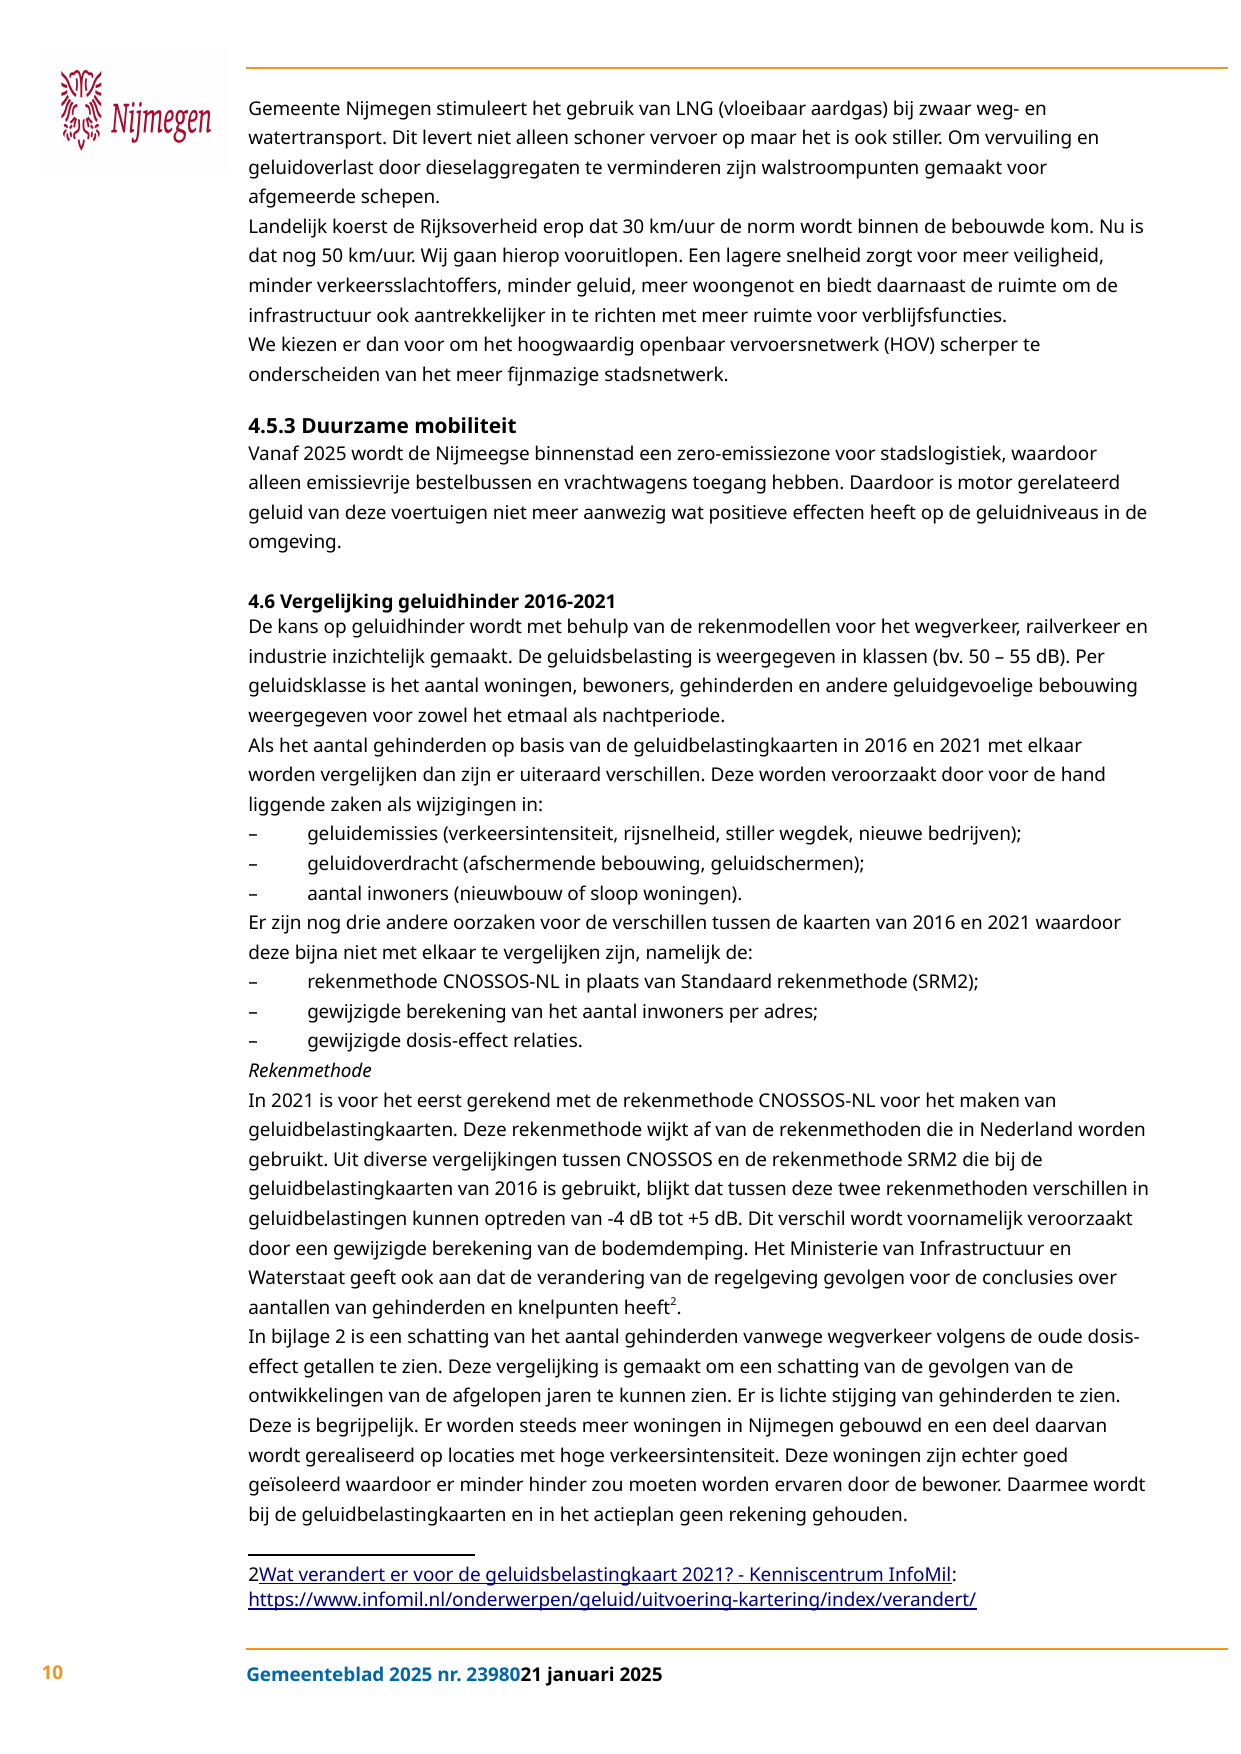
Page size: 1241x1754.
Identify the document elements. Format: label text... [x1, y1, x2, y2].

picture [41, 47, 231, 172]
list gewijzigde berekening van het aantal inwoners per adres; [248, 998, 1152, 1024]
text 4.6 Vergelijking geluidhinder 2016-2021 [248, 588, 1152, 613]
text Vanaf 2025 wordt de Nijmeegse binnenstad een zero-emissiezone voor stadslogistiek, waardoor alleen emissievrije bestelbussen en vrachtwagens toegang hebben. Daardoor is motor gerelateerd geluid van deze voertuigen niet meer aanwezig wat positieve effecten heeft op de geluidniveaus in de omgeving. [248, 440, 1152, 554]
text Als het aantal gehinderden op basis van de geluidbelastingkaarten in 2016 en 2021 met elkaar worden vergelijken dan zijn er uiteraard verschillen. Deze worden veroorzaakt door voor de hand liggende zaken als wijzigingen in: [248, 732, 1152, 817]
text De kans op geluidhinder wordt met behulp van de rekenmodellen voor het wegverkeer, railverkeer en industrie inzichtelijk gemaakt. De geluidsbelasting is weergegeven in klassen (bv. 50 – 55 dB). Per geluidsklasse is het aantal woningen, bewoners, gehinderden en andere geluidgevoelige bebouwing weergegeven voor zowel het etmaal als nachtperiode. [248, 613, 1152, 728]
text Gemeente Nijmegen stimuleert het gebruik van LNG (vloeibaar aardgas) bij zwaar weg- en watertransport. Dit levert niet alleen schoner vervoer op maar het is ook stiller. Om vervuiling en geluidoverlast door dieselaggregaten te verminderen zijn walstroompunten gemaakt voor afgemeerde schepen. [248, 95, 1152, 209]
text Wat verandert er voor de geluidsbelastingkaart 2021? - Kenniscentrum InfoMil: https://www.infomil.nl/onderwerpen/geluid/uitvoering-kartering/index/verandert/ [248, 1561, 1152, 1612]
text In bijlage 2 is een schatting van het aantal gehinderden vanwege wegverkeer volgens de oude dosis-effect getallen te zien. Deze vergelijking is gemaakt om een schatting van de gevolgen van de ontwikkelingen van de afgelopen jaren te kunnen zien. Er is lichte stijging van gehinderden te zien. Deze is begrijpelijk. Er worden steeds meer woningen in Nijmegen gebouwd en een deel daarvan wordt gerealiseerd op locaties met hoge verkeersintensiteit. Deze woningen zijn echter goed geïsoleerd waardoor er minder hinder zou moeten worden ervaren door de bewoner. Daarmee wordt bij de geluidbelastingkaarten en in het actieplan geen rekening gehouden. [248, 1323, 1152, 1527]
text Er zijn nog drie andere oorzaken voor de verschillen tussen de kaarten van 2016 en 2021 waardoor deze bijna niet met elkaar te vergelijken zijn, namelijk de: [248, 909, 1152, 965]
list rekenmethode CNOSSOS-NL in plaats van Standaard rekenmethode (SRM2); [248, 968, 1152, 994]
text Landelijk koerst de Rijksoverheid erop dat 30 km/uur de norm wordt binnen de bebouwde kom. Nu is dat nog 50 km/uur. Wij gaan hierop vooruitlopen. Een lagere snelheid zorgt voor meer veiligheid, minder verkeersslachtoffers, minder geluid, meer woongenot en biedt daarnaast de ruimte om de infrastructuur ook aantrekkelijker in te richten met meer ruimte voor verblijfsfuncties. [248, 213, 1152, 328]
text Rekenmethode [248, 1057, 1152, 1083]
list geluidoverdracht (afschermende bebouwing, geluidschermen); [248, 850, 1152, 876]
list gewijzigde dosis-effect relaties. [248, 1028, 1152, 1053]
text We kiezen er dan voor om het hoogwaardig openbaar vervoersnetwerk (HOV) scherper te onderscheiden van het meer fijnmazige stadsnetwerk. [248, 331, 1152, 387]
text In 2021 is voor het eerst gerekend met de rekenmethode CNOSSOS-NL voor het maken van geluidbelastingkaarten. Deze rekenmethode wijkt af van de rekenmethoden die in Nederland worden gebruikt. Uit diverse vergelijkingen tussen CNOSSOS en de rekenmethode SRM2 die bij de geluidbelastingkaarten van 2016 is gebruikt, blijkt dat tussen deze twee rekenmethoden verschillen in geluidbelastingen kunnen optreden van -4 dB tot +5 dB. Dit verschil wordt voornamelijk veroorzaakt door een gewijzigde berekening van de bodemdemping. Het Ministerie van Infrastructuur en Waterstaat geeft ook aan dat de verandering van de regelgeving gevolgen voor de conclusies over aantallen van gehinderden en knelpunten heeft. [248, 1087, 1152, 1320]
list geluidemissies (verkeersintensiteit, rijsnelheid, stiller wegdek, nieuwe bedrijven); [248, 821, 1152, 846]
list aantal inwoners (nieuwbouw of sloop woningen). [248, 880, 1152, 906]
text 4.5.3 Duurzame mobiliteit [248, 411, 1152, 440]
